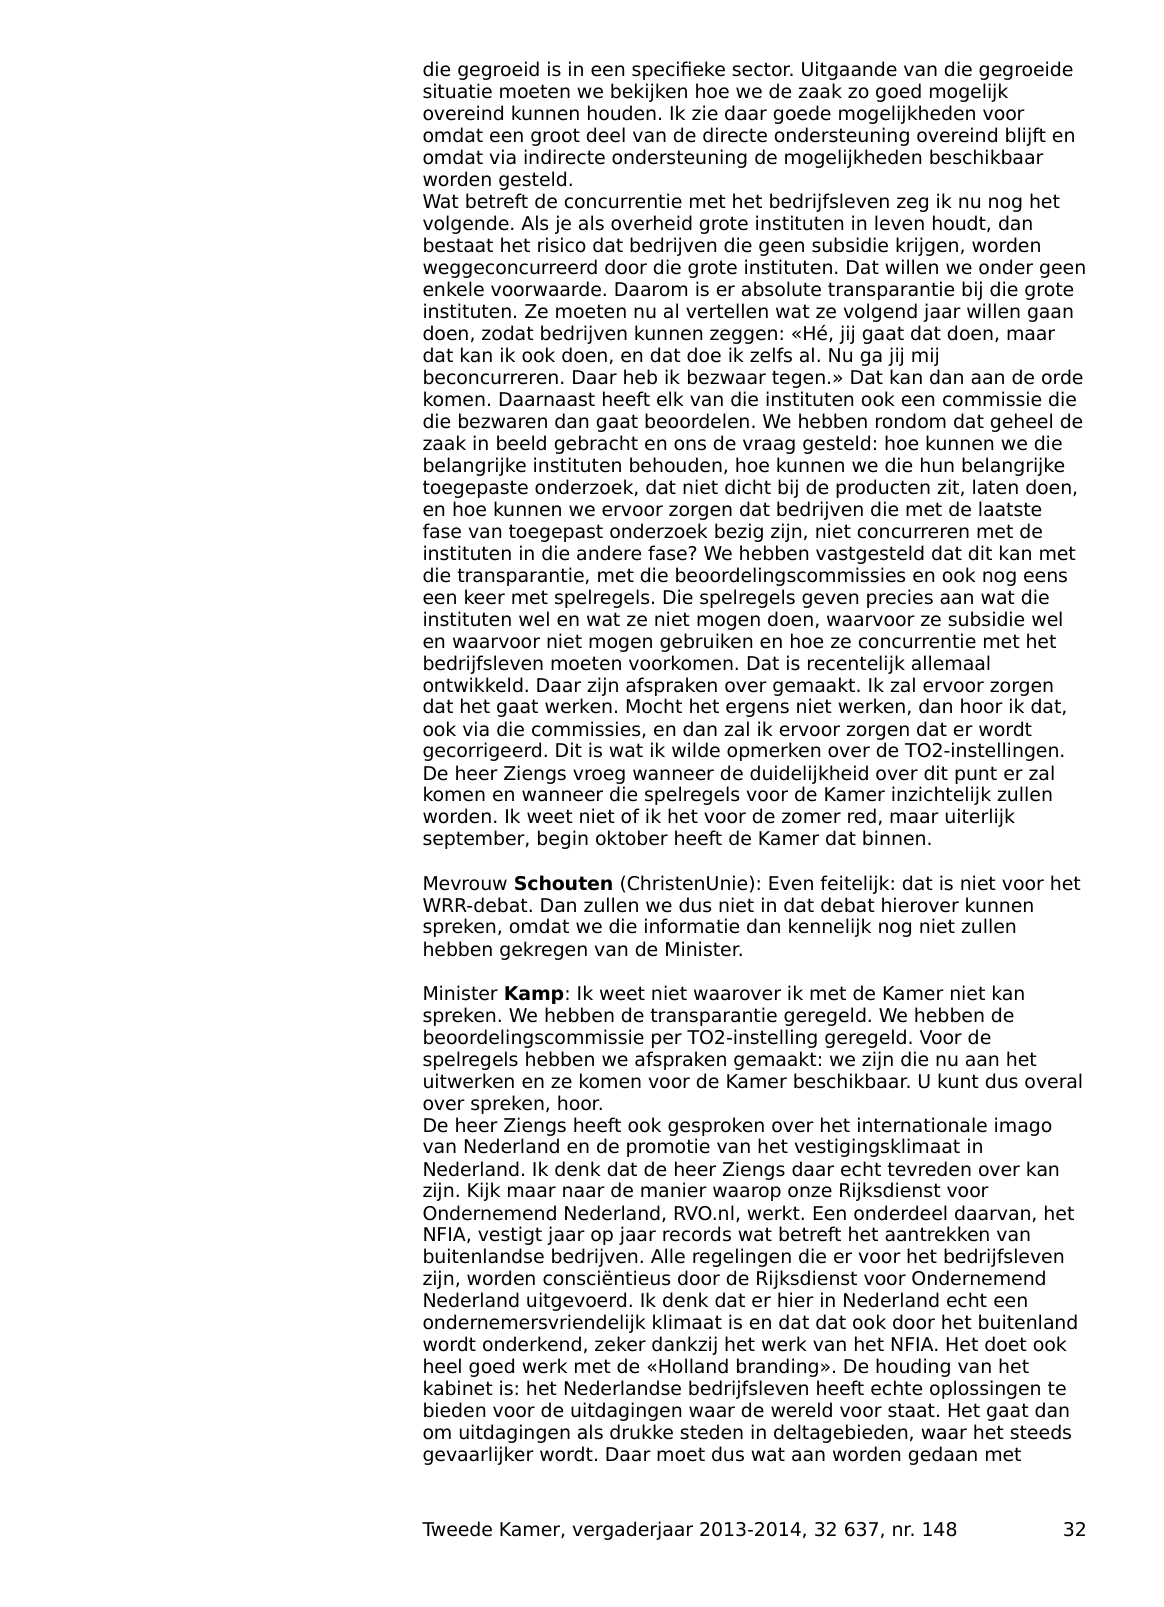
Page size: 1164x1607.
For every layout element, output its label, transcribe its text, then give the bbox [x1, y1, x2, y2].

text Mevrouw Schouten (ChristenUnie): Even feitelijk: dat is niet voor het WRR-debat. Dan zullen we dus niet in dat debat hierover kunnen spreken, omdat we die informatie dan kennelijk nog niet zullen hebben gekregen van de Minister. [422, 872, 1087, 960]
text Minister Kamp: Ik weet niet waarover ik met de Kamer niet kan spreken. We hebben de transparantie geregeld. We hebben de beoordelingscommissie per TO2-instelling geregeld. Voor de spelregels hebben we afspraken gemaakt: we zijn die nu aan het uitwerken en ze komen voor de Kamer beschikbaar. U kunt dus overal over spreken, hoor. [422, 983, 1087, 1114]
text die gegroeid is in een specifieke sector. Uitgaande van die gegroeide situatie moeten we bekijken hoe we de zaak zo goed mogelijk overeind kunnen houden. Ik zie daar goede mogelijkheden voor omdat een groot deel van de directe ondersteuning overeind blijft en omdat via indirecte ondersteuning de mogelijkheden beschikbaar worden gesteld. [422, 59, 1087, 191]
text De heer Ziengs vroeg wanneer de duidelijkheid over dit punt er zal komen en wanneer die spelregels voor de Kamer inzichtelijk zullen worden. Ik weet niet of ik het voor de zomer red, maar uiterlijk september, begin oktober heeft de Kamer dat binnen. [422, 762, 1087, 850]
text Wat betreft de concurrentie met het bedrijfsleven zeg ik nu nog het volgende. Als je als overheid grote instituten in leven houdt, dan bestaat het risico dat bedrijven die geen subsidie krijgen, worden weggeconcurreerd door die grote instituten. Dat willen we onder geen enkele voorwaarde. Daarom is er absolute transparantie bij die grote instituten. Ze moeten nu al vertellen wat ze volgend jaar willen gaan doen, zodat bedrijven kunnen zeggen: «Hé, jij gaat dat doen, maar dat kan ik ook doen, en dat doe ik zelfs al. Nu ga jij mij beconcurreren. Daar heb ik bezwaar tegen.» Dat kan dan aan de orde komen. Daarnaast heeft elk van die instituten ook een commissie die die bezwaren dan gaat beoordelen. We hebben rondom dat geheel de zaak in beeld gebracht en ons de vraag gesteld: hoe kunnen we die belangrijke instituten behouden, hoe kunnen we die hun belangrijke toegepaste onderzoek, dat niet dicht bij de producten zit, laten doen, en hoe kunnen we ervoor zorgen dat bedrijven die met de laatste fase van toegepast onderzoek bezig zijn, niet concurreren met de instituten in die andere fase? We hebben vastgesteld dat dit kan met die transparantie, met die beoordelingscommissies en ook nog eens een keer met spelregels. Die spelregels geven precies aan wat die instituten wel en wat ze niet mogen doen, waarvoor ze subsidie wel en waarvoor niet mogen gebruiken en hoe ze concurrentie met het bedrijfsleven moeten voorkomen. Dat is recentelijk allemaal ontwikkeld. Daar zijn afspraken over gemaakt. Ik zal ervoor zorgen dat het gaat werken. Mocht het ergens niet werken, dan hoor ik dat, ook via die commissies, en dan zal ik ervoor zorgen dat er wordt gecorrigeerd. Dit is wat ik wilde opmerken over de TO2-instellingen. [422, 191, 1087, 762]
text De heer Ziengs heeft ook gesproken over het internationale imago van Nederland en de promotie van het vestigingsklimaat in Nederland. Ik denk dat de heer Ziengs daar echt tevreden over kan zijn. Kijk maar naar de manier waarop onze Rijksdienst voor Ondernemend Nederland, RVO.nl, werkt. Een onderdeel daarvan, het NFIA, vestigt jaar op jaar records wat betreft het aantrekken van buitenlandse bedrijven. Alle regelingen die er voor het bedrijfsleven zijn, worden consciëntieus door de Rijksdienst voor Ondernemend Nederland uitgevoerd. Ik denk dat er hier in Nederland echt een ondernemersvriendelijk klimaat is en dat dat ook door het buitenland wordt onderkend, zeker dankzij het werk van het NFIA. Het doet ook heel goed werk met de «Holland branding». De houding van het kabinet is: het Nederlandse bedrijfsleven heeft echte oplossingen te bieden voor de uitdagingen waar de wereld voor staat. Het gaat dan om uitdagingen als drukke steden in deltagebieden, waar het steeds gevaarlijker wordt. Daar moet dus wat aan worden gedaan met [422, 1114, 1087, 1466]
